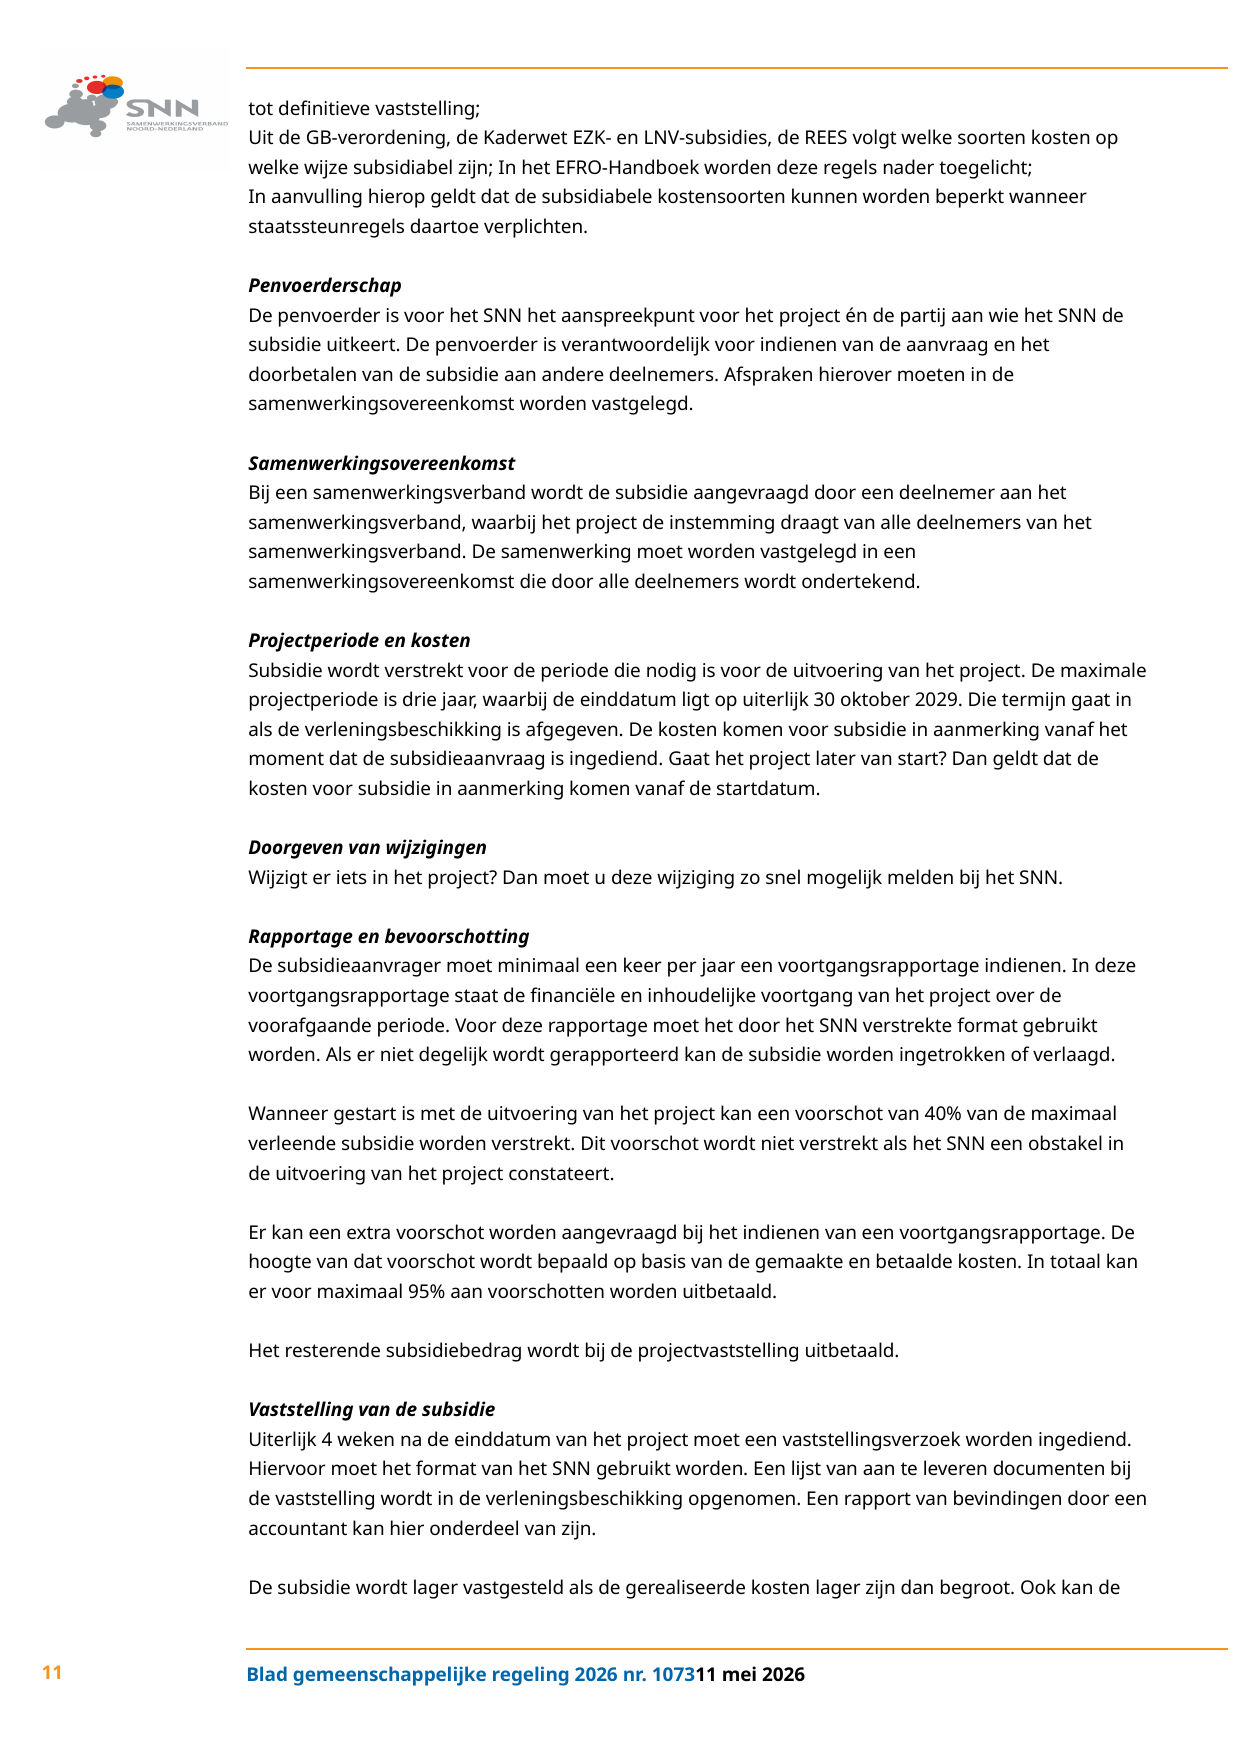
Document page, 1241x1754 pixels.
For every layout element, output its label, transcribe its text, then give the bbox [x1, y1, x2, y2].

text Uiterlijk 4 weken na de einddatum van het project moet een vaststellingsverzoek worden ingediend. Hiervoor moet het format van het SNN gebruikt worden. Een lijst van aan te leveren documenten bij de vaststelling wordt in de verleningsbeschikking opgenomen. Een rapport van bevindingen door een accountant kan hier onderdeel van zijn. [248, 1426, 1152, 1541]
picture [41, 47, 231, 172]
text De subsidieaanvrager moet minimaal een keer per jaar een voortgangsrapportage indienen. In deze voortgangsrapportage staat de financiële en inhoudelijke voortgang van het project over de voorafgaande periode. Voor deze rapportage moet het door het SNN verstrekte format gebruikt worden. Als er niet degelijk wordt gerapporteerd kan de subsidie worden ingetrokken of verlaagd. [248, 953, 1152, 1067]
text Subsidie wordt verstrekt voor de periode die nodig is voor de uitvoering van het project. De maximale projectperiode is drie jaar, waarbij de einddatum ligt op uiterlijk 30 oktober 2029. Die termijn gaat in als de verleningsbeschikking is afgegeven. De kosten komen voor subsidie in aanmerking vanaf het moment dat de subsidieaanvraag is ingediend. Gaat het project later van start? Dan geldt dat de kosten voor subsidie in aanmerking komen vanaf de startdatum. [248, 657, 1152, 801]
text Wijzigt er iets in het project? Dan moet u deze wijziging zo snel mogelijk melden bij het SNN. [248, 864, 1152, 890]
text Penvoerderschap [248, 272, 1152, 298]
text Wanneer gestart is met de uitvoering van het project kan een voorschot van 40% van de maximaal verleende subsidie worden verstrekt. Dit voorschot wordt niet verstrekt als het SNN een obstakel in de uitvoering van het project constateert. [248, 1101, 1152, 1186]
text Doorgeven van wijzigingen [248, 834, 1152, 860]
text Samenwerkingsovereenkomst [248, 450, 1152, 476]
text In aanvulling hierop geldt dat de subsidiabele kostensoorten kunnen worden beperkt wanneer staatssteunregels daartoe verplichten. [248, 183, 1152, 239]
text Rapportage en bevoorschotting [248, 923, 1152, 949]
text Projectperiode en kosten [248, 627, 1152, 653]
text Het resterende subsidiebedrag wordt bij de projectvaststelling uitbetaald. [248, 1337, 1152, 1363]
text Bij een samenwerkingsverband wordt de subsidie aangevraagd door een deelnemer aan het samenwerkingsverband, waarbij het project de instemming draagt van alle deelnemers van het samenwerkingsverband. De samenwerking moet worden vastgelegd in een samenwerkingsovereenkomst die door alle deelnemers wordt ondertekend. [248, 479, 1152, 594]
text Vaststelling van de subsidie [248, 1396, 1152, 1422]
text Uit de GB-verordening, de Kaderwet EZK- en LNV-subsidies, de REES volgt welke soorten kosten op welke wijze subsidiabel zijn; In het EFRO-Handboek worden deze regels nader toegelicht; [248, 124, 1152, 180]
text Er kan een extra voorschot worden aangevraagd bij het indienen van een voortgangsrapportage. De hoogte van dat voorschot wordt bepaald op basis van de gemaakte en betaalde kosten. In totaal kan er voor maximaal 95% aan voorschotten worden uitbetaald. [248, 1219, 1152, 1304]
text tot definitieve vaststelling; [248, 95, 1152, 121]
text De penvoerder is voor het SNN het aanspreekpunt voor het project én de partij aan wie het SNN de subsidie uitkeert. De penvoerder is verantwoordelijk voor indienen van de aanvraag en het doorbetalen van de subsidie aan andere deelnemers. Afspraken hierover moeten in de samenwerkingsovereenkomst worden vastgelegd. [248, 302, 1152, 416]
text De subsidie wordt lager vastgesteld als de gerealiseerde kosten lager zijn dan begroot. Ook kan de [248, 1574, 1152, 1600]
